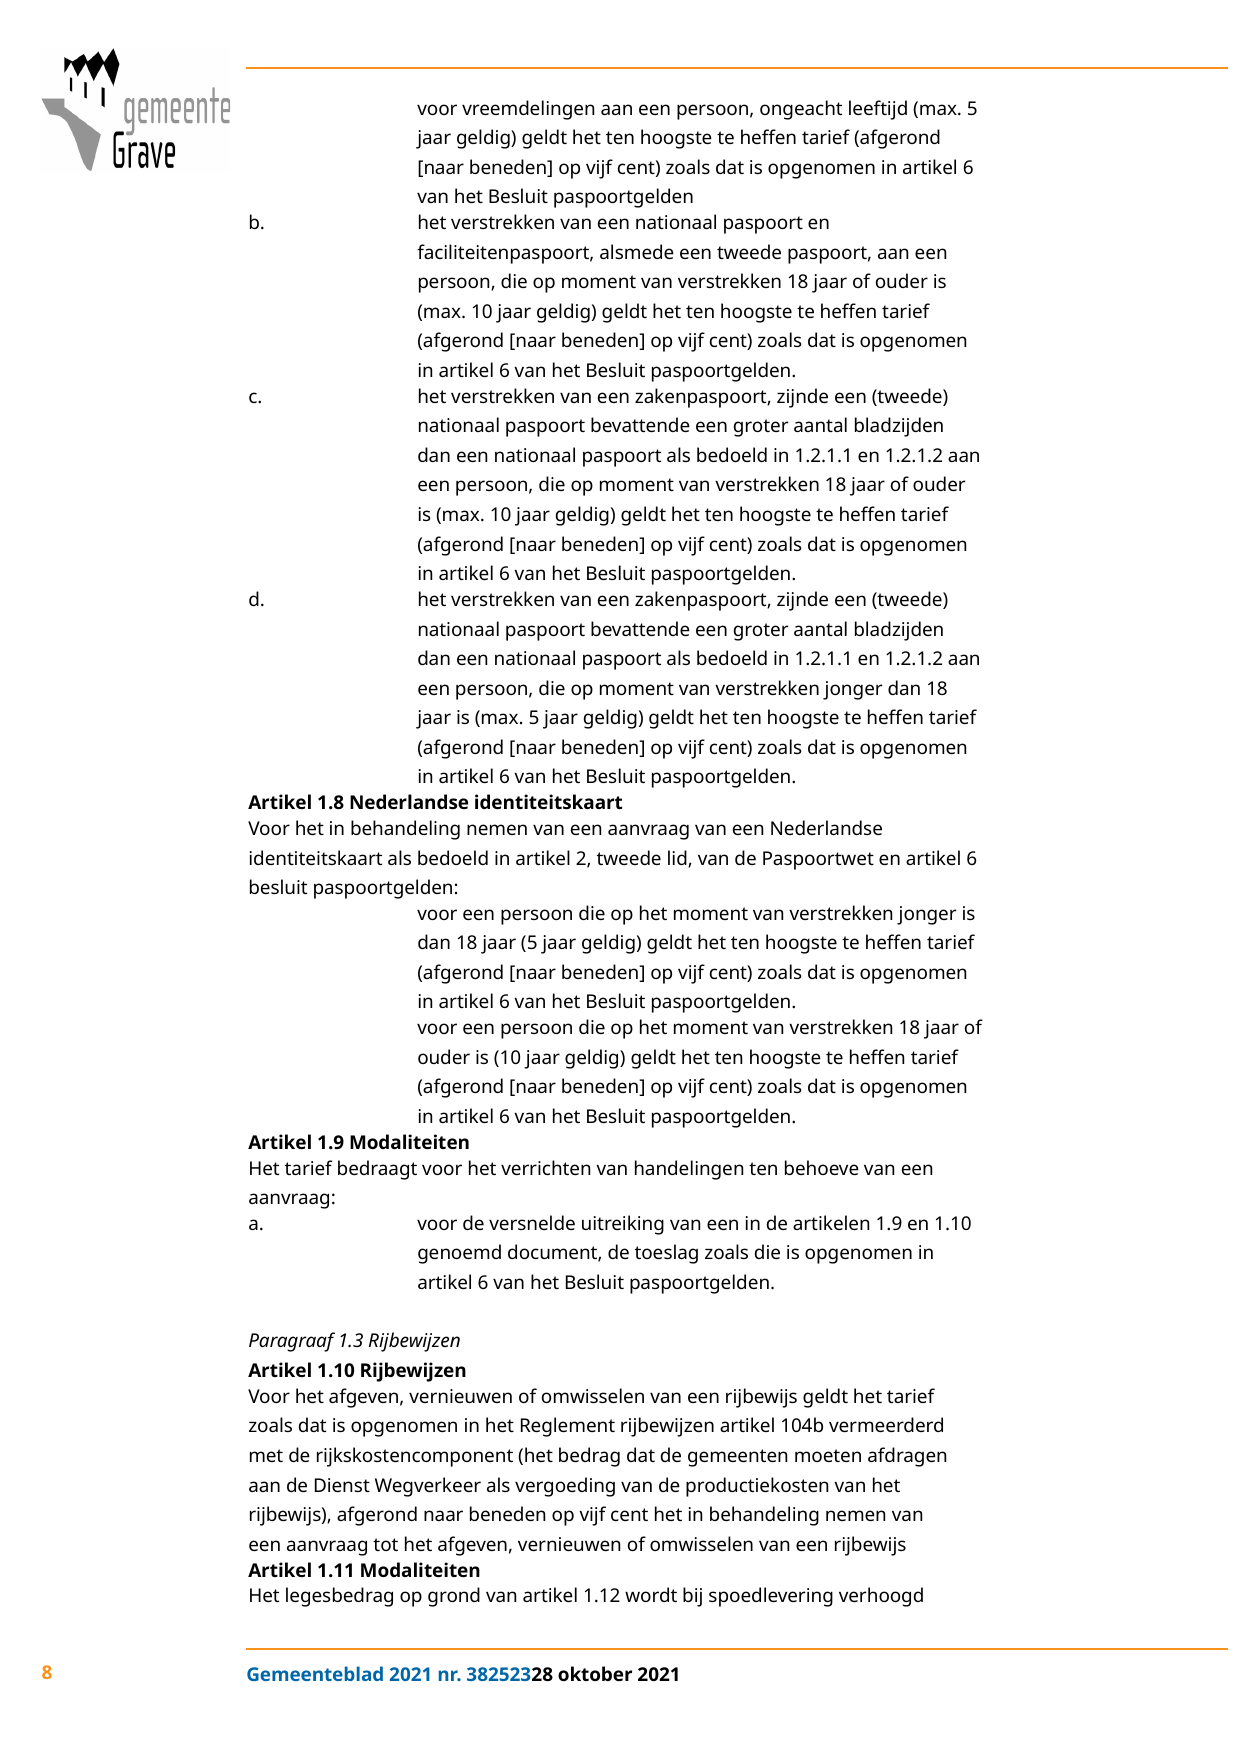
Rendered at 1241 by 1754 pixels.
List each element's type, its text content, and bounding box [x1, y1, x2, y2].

table_cell [983, 586, 1152, 789]
table_cell d. [248, 586, 417, 789]
table_cell [983, 1015, 1152, 1129]
table_cell [983, 95, 1152, 209]
table_cell Het legesbedrag op grond van artikel 1.12 wordt bij spoedlevering verhoogd [248, 1583, 952, 1608]
table_cell [983, 789, 1152, 815]
table_cell [983, 209, 1152, 383]
table_cell [983, 1155, 1152, 1210]
table_cell Artikel 1.11 Modaliteiten [248, 1557, 952, 1582]
table_cell [983, 1210, 1152, 1295]
table_cell [983, 900, 1152, 1014]
table_cell [248, 95, 417, 209]
table_cell Artikel 1.8 Nederlandse identiteitskaart [248, 789, 983, 815]
table_cell voor de versnelde uitreiking van een in de artikelen 1.9 en 1.10 genoemd document, de toeslag zoals die is opgenomen in artikel 6 van het Besluit paspoortgelden. [417, 1210, 983, 1295]
table_header Artikel 1.10 Rijbewijzen [248, 1358, 952, 1383]
table_header [952, 1358, 1152, 1383]
table_cell [983, 1129, 1152, 1155]
table_cell voor een persoon die op het moment van verstrekken jonger is dan 18 jaar (5 jaar geldig) geldt het ten hoogste te heffen tarief (afgerond [naar beneden] op vijf cent) zoals dat is opgenomen in artikel 6 van het Besluit paspoortgelden. [417, 900, 983, 1014]
table_cell [952, 1557, 1152, 1582]
table_cell Voor het in behandeling nemen van een aanvraag van een Nederlandse identiteitskaart als bedoeld in artikel 2, tweede lid, van de Paspoortwet en artikel 6 besluit paspoortgelden: [248, 815, 983, 900]
table_cell [248, 900, 417, 1014]
table_cell a. [248, 1210, 417, 1295]
table_cell voor vreemdelingen aan een persoon, ongeacht leeftijd (max. 5 jaar geldig) geldt het ten hoogste te heffen tarief (afgerond [naar beneden] op vijf cent) zoals dat is opgenomen in artikel 6 van het Besluit paspoortgelden [417, 95, 983, 209]
table_cell Voor het afgeven, vernieuwen of omwisselen van een rijbewijs geldt het tarief zoals dat is opgenomen in het Reglement rijbewijzen artikel 104b vermeerderd met de rijkskostencomponent (het bedrag dat de gemeenten moeten afdragen aan de Dienst Wegverkeer als vergoeding van de productiekosten van het rijbewijs), afgerond naar beneden op vijf cent het in behandeling nemen van een aanvraag tot het afgeven, vernieuwen of omwisselen van een rijbewijs [248, 1383, 952, 1557]
table_cell [983, 815, 1152, 900]
picture [41, 47, 231, 172]
table_cell c. [248, 383, 417, 586]
text Paragraaf 1.3 Rijbewijzen [248, 1328, 1152, 1353]
table_cell het verstrekken van een nationaal paspoort en faciliteitenpaspoort, alsmede een tweede paspoort, aan een persoon, die op moment van verstrekken 18 jaar of ouder is (max. 10 jaar geldig) geldt het ten hoogste te heffen tarief (afgerond [naar beneden] op vijf cent) zoals dat is opgenomen in artikel 6 van het Besluit paspoortgelden. [417, 209, 983, 383]
table_cell [983, 383, 1152, 586]
table_cell het verstrekken van een zakenpaspoort, zijnde een (tweede) nationaal paspoort bevattende een groter aantal bladzijden dan een nationaal paspoort als bedoeld in 1.2.1.1 en 1.2.1.2 aan een persoon, die op moment van verstrekken jonger dan 18 jaar is (max. 5 jaar geldig) geldt het ten hoogste te heffen tarief (afgerond [naar beneden] op vijf cent) zoals dat is opgenomen in artikel 6 van het Besluit paspoortgelden. [417, 586, 983, 789]
table_cell [952, 1383, 1152, 1557]
table_cell het verstrekken van een zakenpaspoort, zijnde een (tweede) nationaal paspoort bevattende een groter aantal bladzijden dan een nationaal paspoort als bedoeld in 1.2.1.1 en 1.2.1.2 aan een persoon, die op moment van verstrekken 18 jaar of ouder is (max. 10 jaar geldig) geldt het ten hoogste te heffen tarief (afgerond [naar beneden] op vijf cent) zoals dat is opgenomen in artikel 6 van het Besluit paspoortgelden. [417, 383, 983, 586]
table_cell b. [248, 209, 417, 383]
table_cell [952, 1583, 1152, 1608]
table_cell voor een persoon die op het moment van verstrekken 18 jaar of ouder is (10 jaar geldig) geldt het ten hoogste te heffen tarief (afgerond [naar beneden] op vijf cent) zoals dat is opgenomen in artikel 6 van het Besluit paspoortgelden. [417, 1015, 983, 1129]
table_cell Artikel 1.9 Modaliteiten [248, 1129, 983, 1155]
table_cell [248, 1015, 417, 1129]
table_cell Het tarief bedraagt voor het verrichten van handelingen ten behoeve van een aanvraag: [248, 1155, 983, 1210]
